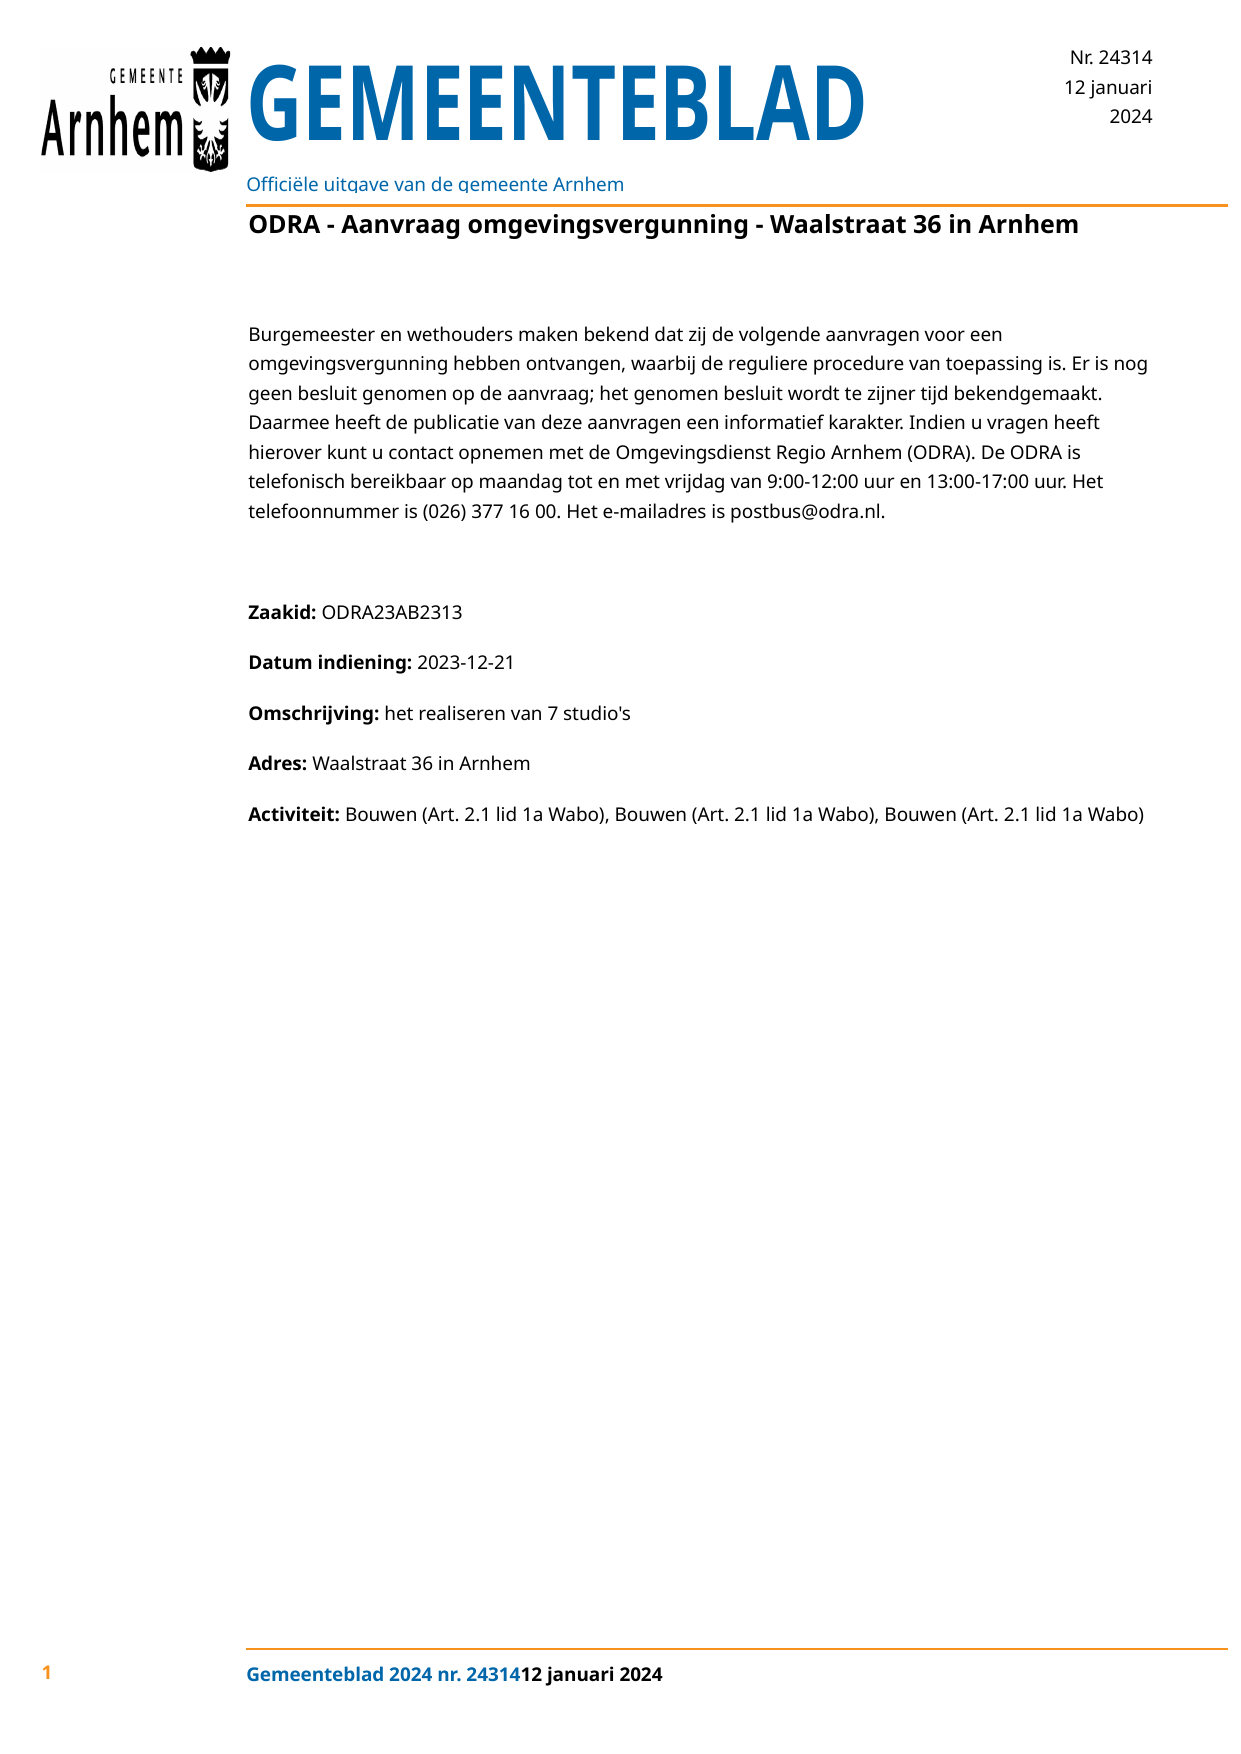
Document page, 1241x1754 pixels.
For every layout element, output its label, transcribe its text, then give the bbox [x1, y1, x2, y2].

text Burgemeester en wethouders maken bekend dat zij de volgende aanvragen voor een omgevingsvergunning hebben ontvangen, waarbij de reguliere procedure van toepassing is. Er is nog geen besluit genomen op de aanvraag; het genomen besluit wordt te zijner tijd bekendgemaakt. Daarmee heeft de publicatie van deze aanvragen een informatief karakter. Indien u vragen heeft hierover kunt u contact opnemen met de Omgevingsdienst Regio Arnhem (ODRA). De ODRA is telefonisch bereikbaar op maandag tot en met vrijdag van 9:00-12:00 uur en 13:00-17:00 uur. Het telefoonnummer is (026) 377 16 00. Het e-mailadres is postbus@odra.nl. [248, 321, 1152, 524]
text Activiteit: Bouwen (Art. 2.1 lid 1a Wabo), Bouwen (Art. 2.1 lid 1a Wabo), Bouwen (Art. 2.1 lid 1a Wabo) [248, 801, 1152, 826]
text Adres: Waalstraat 36 in Arnhem [248, 750, 1152, 776]
text Datum indiening: 2023-12-21 [248, 649, 1152, 675]
text ODRA - Aanvraag omgevingsvergunning - Waalstraat 36 in Arnhem [248, 207, 1152, 241]
picture [41, 47, 231, 172]
text Zaakid: ODRA23AB2313 [248, 599, 1152, 625]
text Omschrijving: het realiseren van 7 studio's [248, 700, 1152, 726]
